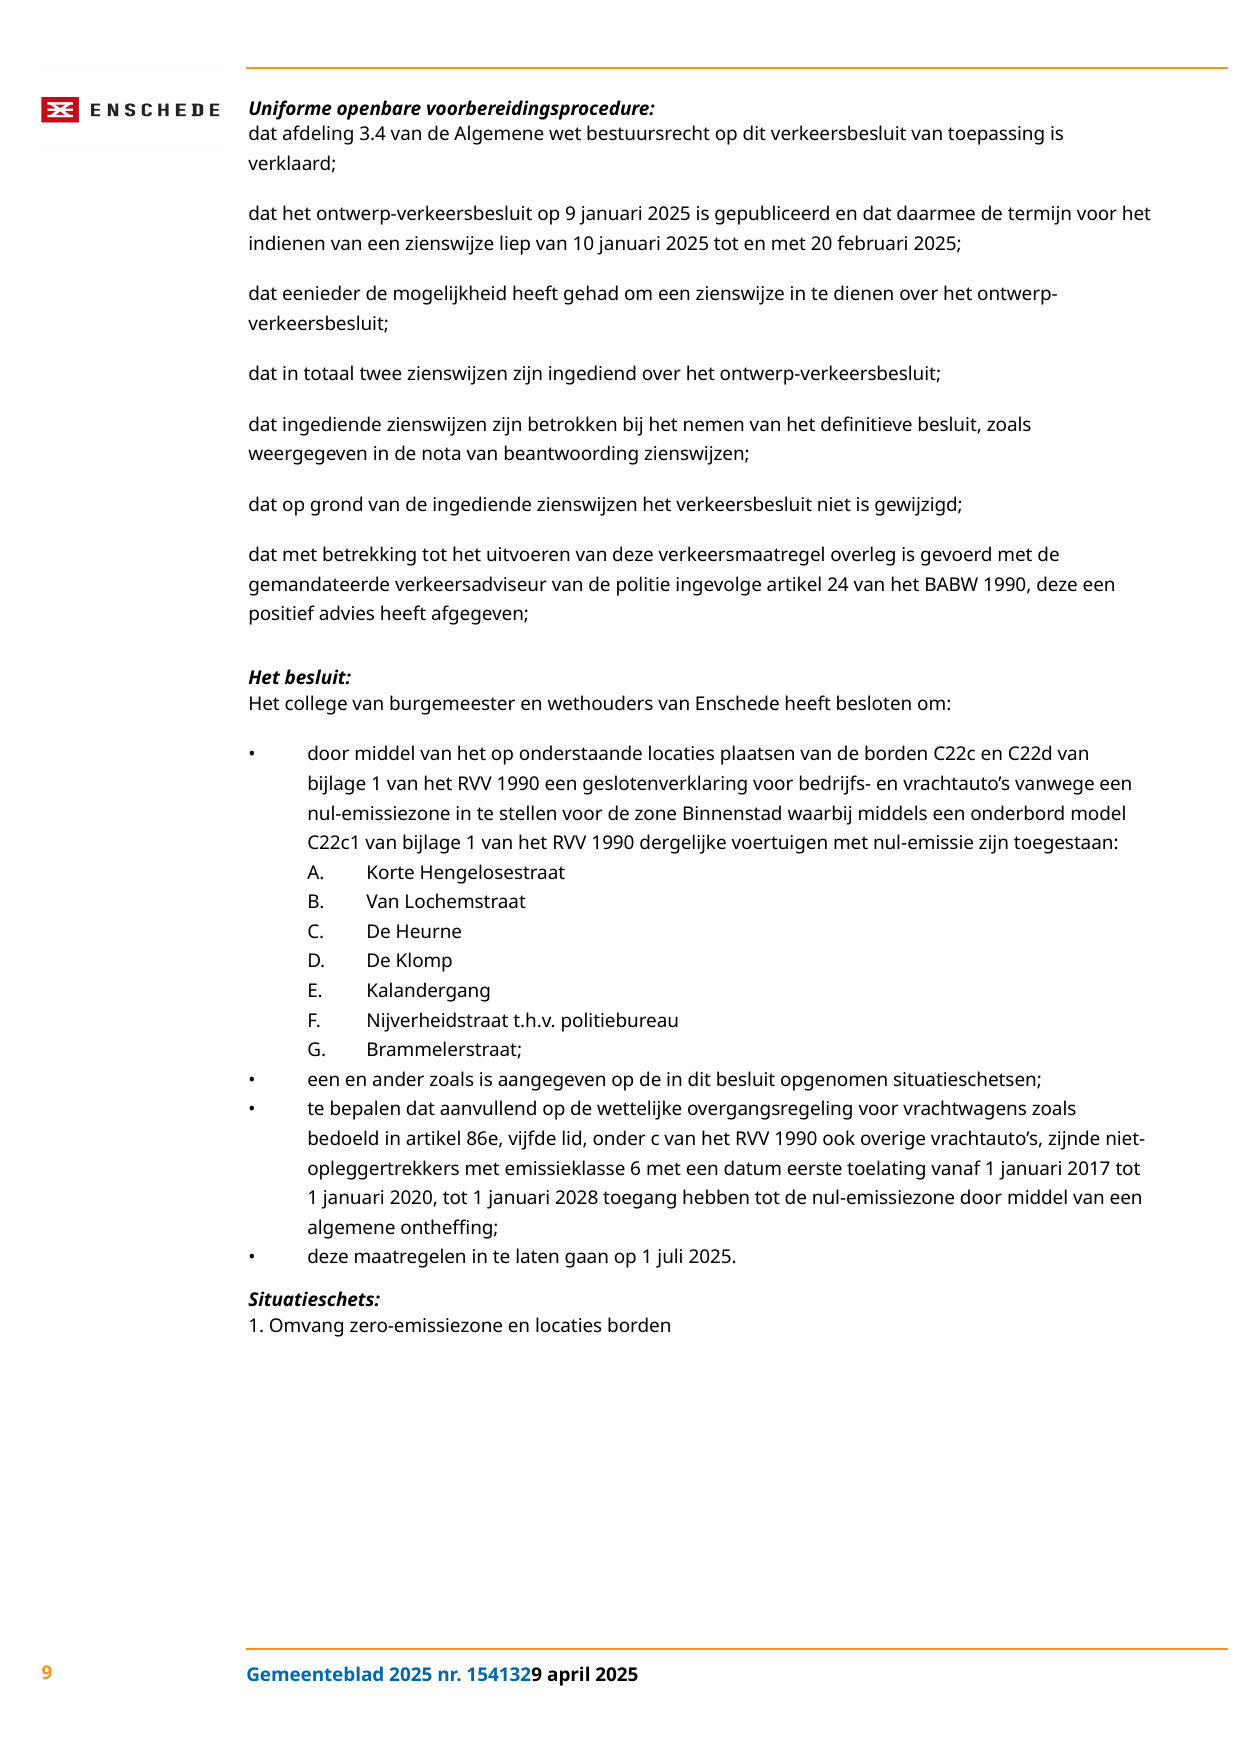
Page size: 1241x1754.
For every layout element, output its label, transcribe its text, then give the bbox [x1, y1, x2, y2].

list De Klomp [307, 948, 1152, 973]
text Het besluit: [248, 664, 1152, 690]
text 1. Omvang zero-emissiezone en locaties borden [248, 1312, 1152, 1338]
list deze maatregelen in te laten gaan op 1 juli 2025. [248, 1243, 1152, 1269]
text dat ingediende zienswijzen zijn betrokken bij het nemen van het definitieve besluit, zoals weergegeven in de nota van beantwoording zienswijzen; [248, 411, 1152, 466]
text dat met betrekking tot het uitvoeren van deze verkeersmaatregel overleg is gevoerd met de gemandateerde verkeersadviseur van de politie ingevolge artikel 24 van het BABW 1990, deze een positief advies heeft afgegeven; [248, 541, 1152, 626]
list te bepalen dat aanvullend op de wettelijke overgangsregeling voor vrachtwagens zoals bedoeld in artikel 86e, vijfde lid, onder c van het RVV 1990 ook overige vrachtauto’s, zijnde niet-opleggertrekkers met emissieklasse 6 met een datum eerste toelating vanaf 1 januari 2017 tot 1 januari 2020, tot 1 januari 2028 toegang hebben tot de nul-emissiezone door middel van een algemene ontheffing; [248, 1096, 1152, 1240]
text Uniforme openbare voorbereidingsprocedure: [248, 95, 1152, 121]
text dat in totaal twee zienswijzen zijn ingediend over het ontwerp-verkeersbesluit; [248, 361, 1152, 386]
list De Heurne [307, 918, 1152, 944]
list Korte Hengelosestraat [307, 859, 1152, 885]
text Situatieschets: [248, 1287, 1152, 1312]
picture [41, 47, 231, 172]
list door middel van het op onderstaande locaties plaatsen van de borden C22c en C22d van bijlage 1 van het RVV 1990 een geslotenverklaring voor bedrijfs- en vrachtauto’s vanwege een nul-emissiezone in te stellen voor de zone Binnenstad waarbij middels een onderbord model C22c1 van bijlage 1 van het RVV 1990 dergelijke voertuigen met nul-emissie zijn toegestaan: [248, 741, 1152, 855]
list een en ander zoals is aangegeven op de in dit besluit opgenomen situatieschetsen; [248, 1066, 1152, 1092]
list Nijverheidstraat t.h.v. politiebureau [307, 1007, 1152, 1033]
list Brammelerstraat; [307, 1036, 1152, 1062]
text dat het ontwerp-verkeersbesluit op 9 januari 2025 is gepubliceerd en dat daarmee de termijn voor het indienen van een zienswijze liep van 10 januari 2025 tot en met 20 februari 2025; [248, 201, 1152, 256]
text dat op grond van de ingediende zienswijzen het verkeersbesluit niet is gewijzigd; [248, 491, 1152, 517]
text dat afdeling 3.4 van de Algemene wet bestuursrecht op dit verkeersbesluit van toepassing is verklaard; [248, 121, 1152, 176]
list Van Lochemstraat [307, 888, 1152, 914]
text Het college van burgemeester en wethouders van Enschede heeft besloten om: [248, 690, 1152, 716]
text dat eenieder de mogelijkheid heeft gehad om een zienswijze in te dienen over het ontwerp-verkeersbesluit; [248, 281, 1152, 336]
list Kalandergang [307, 977, 1152, 1003]
